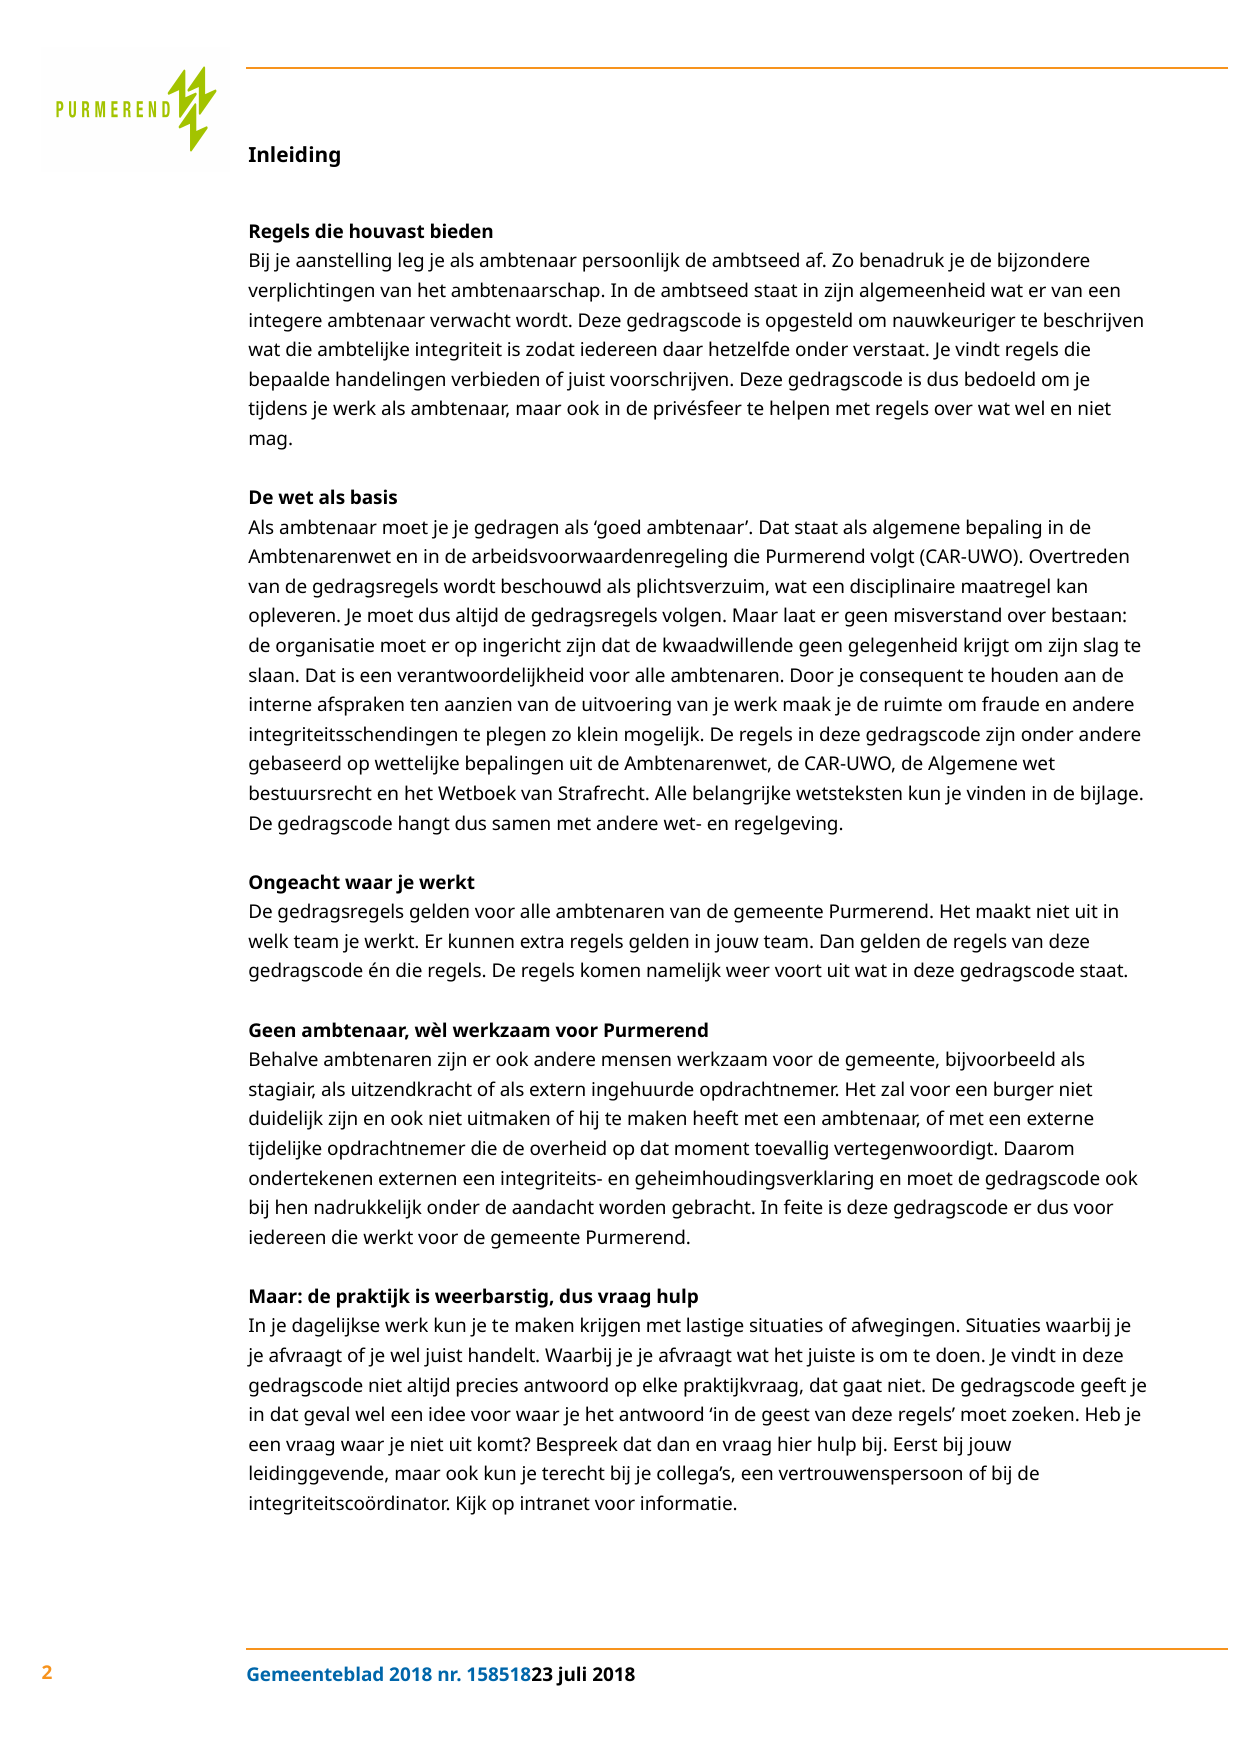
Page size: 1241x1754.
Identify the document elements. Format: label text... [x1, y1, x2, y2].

text Als ambtenaar moet je je gedragen als ‘goed ambtenaar’. Dat staat als algemene bepaling in de Ambtenarenwet en in de arbeidsvoorwaardenregeling die Purmerend volgt (CAR-UWO). Overtreden van de gedragsregels wordt beschouwd als plichtsverzuim, wat een disciplinaire maatregel kan opleveren. Je moet dus altijd de gedragsregels volgen. Maar laat er geen misverstand over bestaan: de organisatie moet er op ingericht zijn dat de kwaadwillende geen gelegenheid krijgt om zijn slag te slaan. Dat is een verantwoordelijkheid voor alle ambtenaren. Door je consequent te houden aan de interne afspraken ten aanzien van de uitvoering van je werk maak je de ruimte om fraude en andere integriteitsschendingen te plegen zo klein mogelijk. De regels in deze gedragscode zijn onder andere gebaseerd op wettelijke bepalingen uit de Ambtenarenwet, de CAR-UWO, de Algemene wet bestuursrecht en het Wetboek van Strafrecht. Alle belangrijke wetsteksten kun je vinden in de bijlage. De gedragscode hangt dus samen met andere wet- en regelgeving. [248, 514, 1152, 836]
text Behalve ambtenaren zijn er ook andere mensen werkzaam voor de gemeente, bijvoorbeeld als stagiair, als uitzendkracht of als extern ingehuurde opdrachtnemer. Het zal voor een burger niet duidelijk zijn en ook niet uitmaken of hij te maken heeft met een ambtenaar, of met een externe tijdelijke opdrachtnemer die de overheid op dat moment toevallig vertegenwoordigt. Daarom ondertekenen externen een integriteits- en geheimhoudingsverklaring en moet de gedragscode ook bij hen nadrukkelijk onder de aandacht worden gebracht. In feite is deze gedragscode er dus voor iedereen die werkt voor de gemeente Purmerend. [248, 1046, 1152, 1250]
text De gedragsregels gelden voor alle ambtenaren van de gemeente Purmerend. Het maakt niet uit in welk team je werkt. Er kunnen extra regels gelden in jouw team. Dan gelden de regels van deze gedragscode én die regels. De regels komen namelijk weer voort uit wat in deze gedragscode staat. [248, 898, 1152, 983]
text Regels die houvast bieden [248, 218, 1152, 244]
text Inleiding [248, 140, 1152, 169]
text Ongeacht waar je werkt [248, 869, 1152, 895]
text De wet als basis [248, 484, 1152, 510]
text In je dagelijkse werk kun je te maken krijgen met lastige situaties of afwegingen. Situaties waarbij je je afvraagt of je wel juist handelt. Waarbij je je afvraagt wat het juiste is om te doen. Je vindt in deze gedragscode niet altijd precies antwoord op elke praktijkvraag, dat gaat niet. De gedragscode geeft je in dat geval wel een idee voor waar je het antwoord ‘in de geest van deze regels’ moet zoeken. Heb je een vraag waar je niet uit komt? Bespreek dat dan en vraag hier hulp bij. Eerst bij jouw leidinggevende, maar ook kun je terecht bij je collega’s, een vertrouwenspersoon of bij de integriteitscoördinator. Kijk op intranet voor informatie. [248, 1313, 1152, 1516]
picture [41, 47, 231, 172]
text Geen ambtenaar, wèl werkzaam voor Purmerend [248, 1017, 1152, 1043]
text Bij je aanstelling leg je als ambtenaar persoonlijk de ambtseed af. Zo benadruk je de bijzondere verplichtingen van het ambtenaarschap. In de ambtseed staat in zijn algemeenheid wat er van een integere ambtenaar verwacht wordt. Deze gedragscode is opgesteld om nauwkeuriger te beschrijven wat die ambtelijke integriteit is zodat iedereen daar hetzelfde onder verstaat. Je vindt regels die bepaalde handelingen verbieden of juist voorschrijven. Deze gedragscode is dus bedoeld om je tijdens je werk als ambtenaar, maar ook in de privésfeer te helpen met regels over wat wel en niet mag. [248, 248, 1152, 451]
text Maar: de praktijk is weerbarstig, dus vraag hulp [248, 1283, 1152, 1309]
